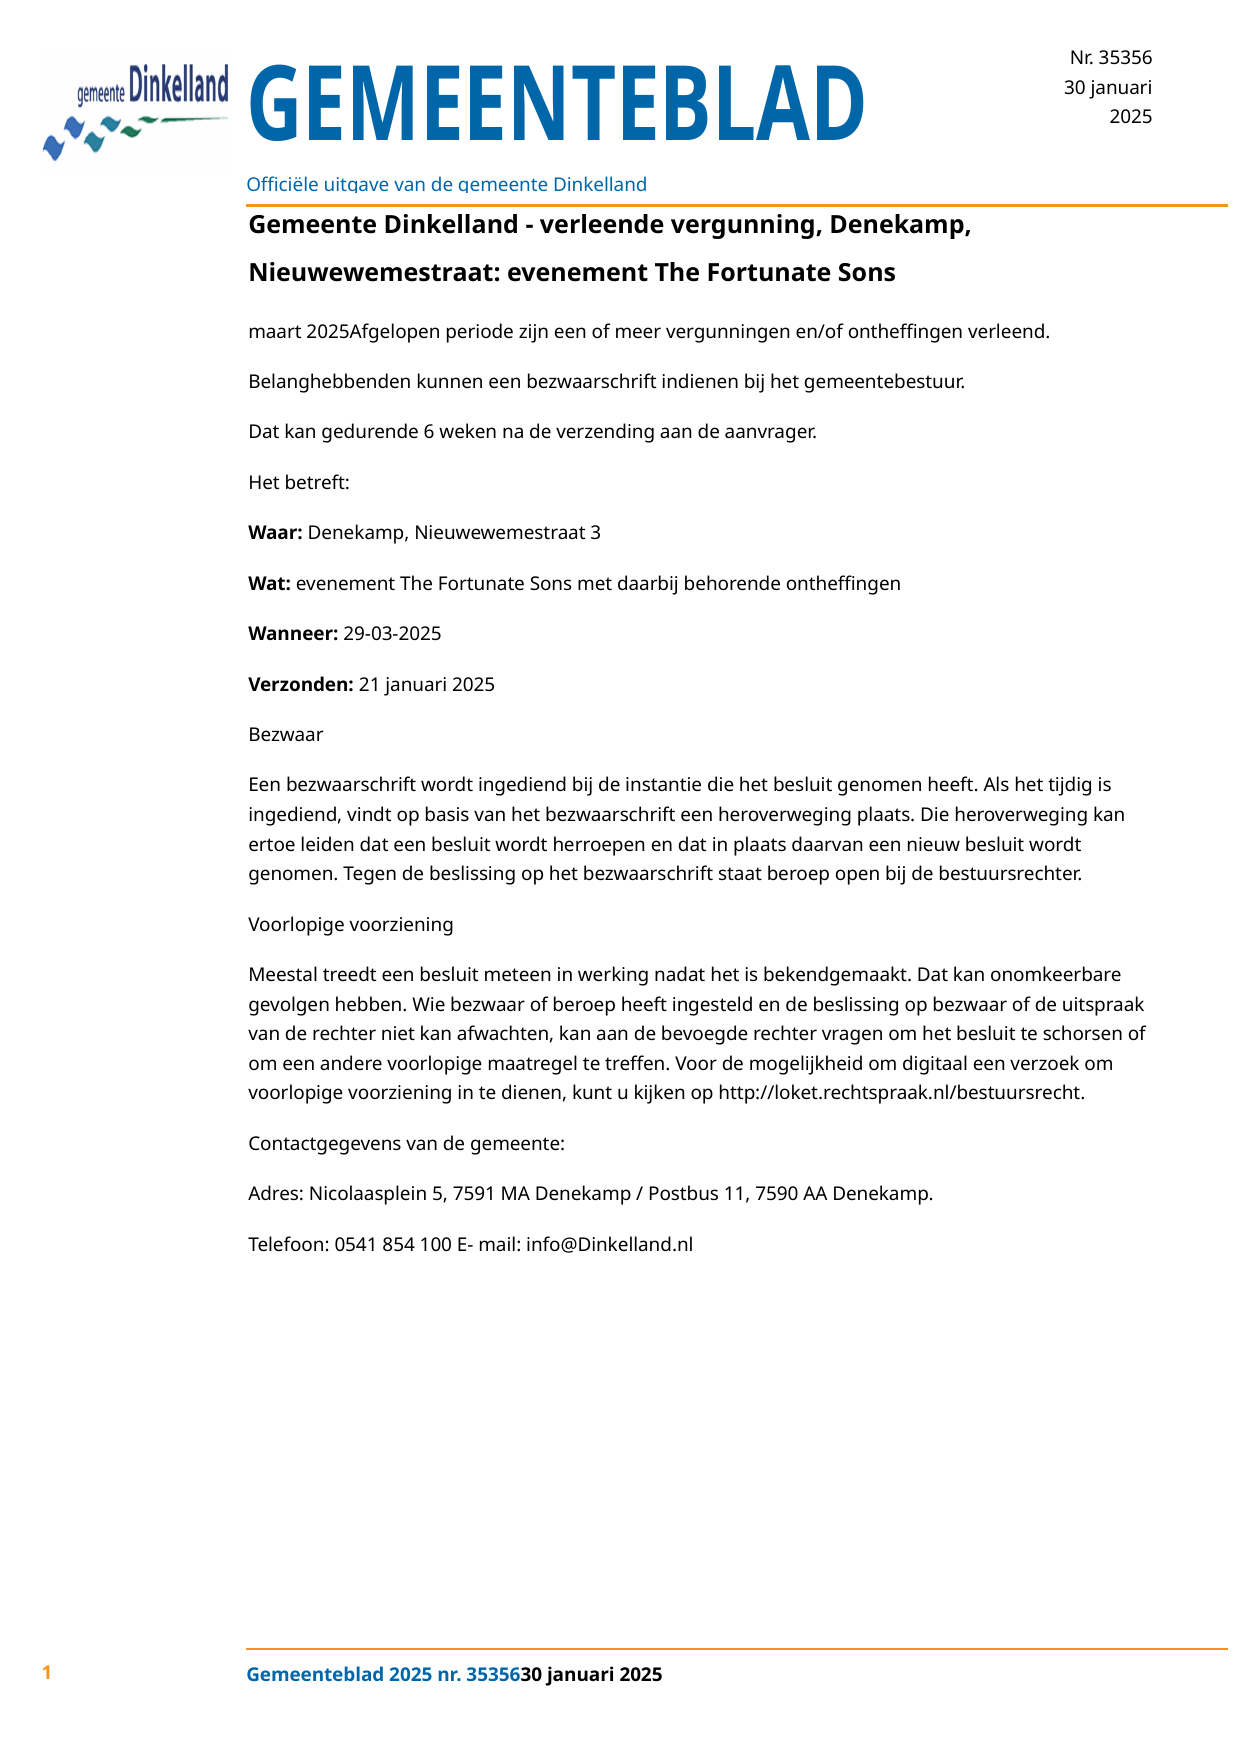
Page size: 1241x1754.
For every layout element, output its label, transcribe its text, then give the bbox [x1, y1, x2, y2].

picture [41, 47, 231, 172]
text Meestal treedt een besluit meteen in werking nadat het is bekendgemaakt. Dat kan onomkeerbare gevolgen hebben. Wie bezwaar of beroep heeft ingesteld en de beslissing op bezwaar of de uitspraak van de rechter niet kan afwachten, kan aan de bevoegde rechter vragen om het besluit te schorsen of om een andere voorlopige maatregel te treffen. Voor de mogelijkheid om digitaal een verzoek om voorlopige voorziening in te dienen, kunt u kijken op http://loket.rechtspraak.nl/bestuursrecht. [248, 961, 1152, 1105]
text Telefoon: 0541 854 100 E- mail: info@Dinkelland.nl [248, 1231, 1152, 1257]
text Belanghebbenden kunnen een bezwaarschrift indienen bij het gemeentebestuur. [248, 368, 1152, 394]
text Waar: Denekamp, Nieuwewemestraat 3 [248, 519, 1152, 545]
text Gemeente Dinkelland - verleende vergunning, Denekamp, Nieuwewemestraat: evenement The Fortunate Sons [248, 207, 1152, 288]
text Wanneer: 29-03-2025 [248, 620, 1152, 646]
text Bezwaar [248, 721, 1152, 747]
text Wat: evenement The Fortunate Sons met daarbij behorende ontheffingen [248, 570, 1152, 596]
text maart 2025Afgelopen periode zijn een of meer vergunningen en/of ontheffingen verleend. [248, 318, 1152, 344]
text Een bezwaarschrift wordt ingediend bij de instantie die het besluit genomen heeft. Als het tijdig is ingediend, vindt op basis van het bezwaarschrift een heroverweging plaats. Die heroverweging kan ertoe leiden dat een besluit wordt herroepen en dat in plaats daarvan een nieuw besluit wordt genomen. Tegen de beslissing op het bezwaarschrift staat beroep open bij de bestuursrechter. [248, 772, 1152, 886]
text Voorlopige voorziening [248, 911, 1152, 937]
text Adres: Nicolaasplein 5, 7591 MA Denekamp / Postbus 11, 7590 AA Denekamp. [248, 1180, 1152, 1206]
text Dat kan gedurende 6 weken na de verzending aan de aanvrager. [248, 419, 1152, 444]
text Verzonden: 21 januari 2025 [248, 671, 1152, 697]
text Contactgegevens van de gemeente: [248, 1130, 1152, 1156]
text Het betreft: [248, 469, 1152, 495]
